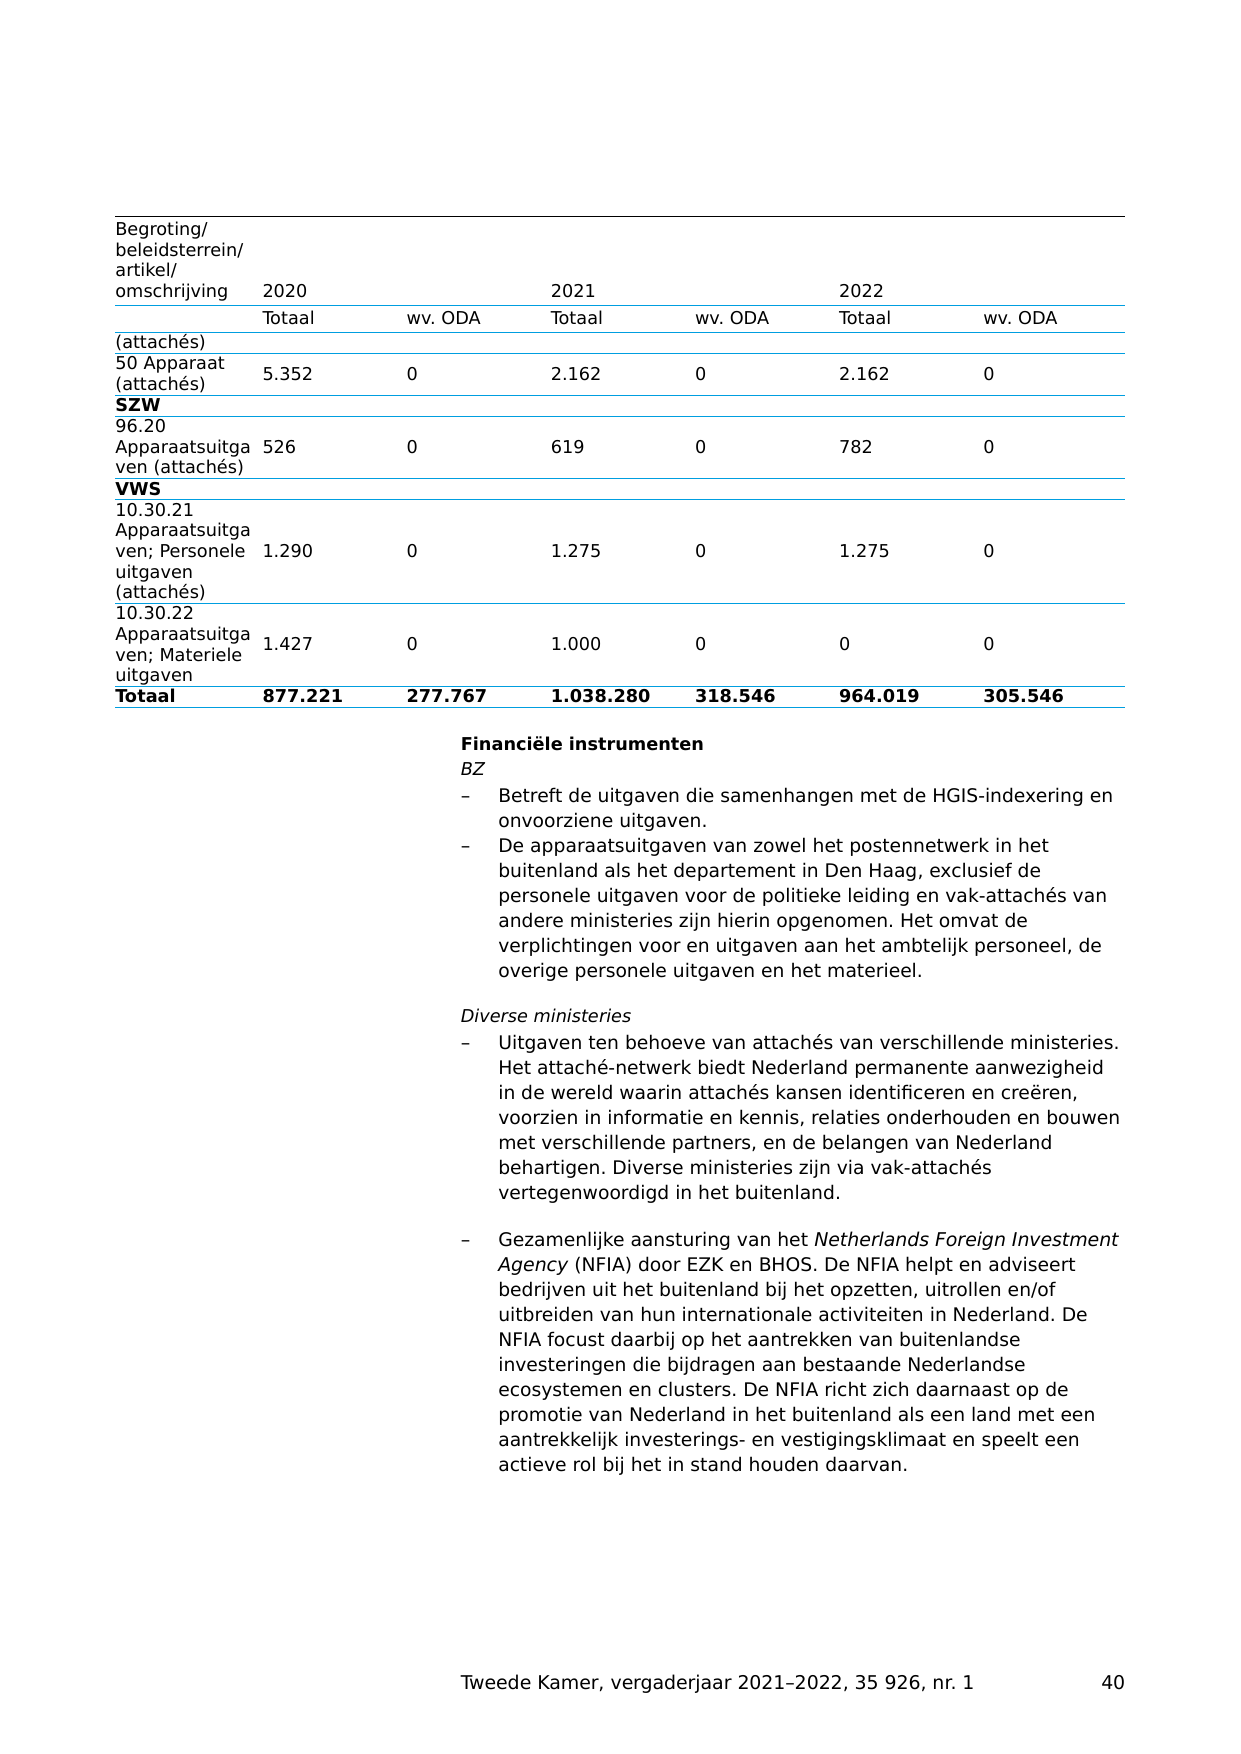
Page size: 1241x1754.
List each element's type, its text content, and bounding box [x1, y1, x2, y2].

table_cell [692, 396, 836, 416]
table_cell 5.352 [259, 354, 403, 394]
table_cell [836, 333, 980, 353]
table_cell Totaal [259, 306, 403, 332]
table_cell [692, 333, 836, 353]
table_cell [836, 479, 980, 499]
table_cell Totaal [115, 687, 259, 707]
table_cell 964.019 [836, 687, 980, 707]
table_cell wv. ODA [404, 306, 548, 332]
table_cell 10.30.21 Apparaatsuitgaven; Personele uitgaven (attachés) [115, 500, 259, 603]
table_cell 0 [980, 500, 1125, 603]
table_cell 10.30.22 Apparaatsuitgaven; Materiele uitgaven [115, 604, 259, 686]
table_cell 318.546 [692, 687, 836, 707]
list Betreft de uitgaven die samenhangen met de HGIS-indexering en onvoorziene uitgaven. [461, 782, 1125, 832]
table_cell 782 [836, 417, 980, 478]
table_cell 2.162 [548, 354, 692, 394]
table_cell 2022 [836, 217, 1125, 304]
table_cell 0 [980, 354, 1125, 394]
table_cell 277.767 [404, 687, 548, 707]
list Gezamenlijke aansturing van het Netherlands Foreign Investment Agency (NFIA) door EZK en BHOS. De NFIA helpt en adviseert bedrijven uit het buitenland bij het opzetten, uitrollen en/of uitbreiden van hun internationale activiteiten in Nederland. De NFIA focust daarbij op het aantrekken van buitenlandse investeringen die bijdragen aan bestaande Nederlandse ecosystemen en clusters. De NFIA richt zich daarnaast op de promotie van Nederland in het buitenland als een land met een aantrekkelijk investerings- en vestigingsklimaat en speelt een actieve rol bij het in stand houden daarvan. [461, 1226, 1125, 1476]
text Diverse ministeries [461, 1004, 1125, 1027]
table_cell [980, 479, 1125, 499]
table_cell 1.275 [836, 500, 980, 603]
table_cell [115, 306, 259, 332]
table_cell 305.546 [980, 687, 1125, 707]
table_cell 877.221 [259, 687, 403, 707]
table_cell [259, 479, 403, 499]
list Uitgaven ten behoeve van attachés van verschillende ministeries. Het attaché-netwerk biedt Nederland permanente aanwezigheid in de wereld waarin attachés kansen identificeren en creëren, voorzien in informatie en kennis, relaties onderhouden en bouwen met verschillende partners, en de belangen van Nederland behartigen. Diverse ministeries zijn via vak-attachés vertegenwoordigd in het buitenland. [461, 1029, 1125, 1204]
table_cell Begroting/beleidsterrein/artikel/omschrijving [115, 217, 259, 304]
table_cell wv. ODA [980, 306, 1125, 332]
table_cell 1.290 [259, 500, 403, 603]
table_cell 50 Apparaat (attachés) [115, 354, 259, 394]
text BZ [461, 757, 1125, 780]
table_cell [548, 333, 692, 353]
table_cell 526 [259, 417, 403, 478]
table_cell 0 [692, 354, 836, 394]
table_cell VWS [115, 479, 259, 499]
table_cell 0 [404, 604, 548, 686]
table_cell 0 [980, 604, 1125, 686]
table_cell 0 [404, 500, 548, 603]
table_cell 2020 [259, 217, 548, 304]
table_cell 0 [692, 417, 836, 478]
table_cell [548, 396, 692, 416]
table_cell [980, 396, 1125, 416]
table_cell 0 [980, 417, 1125, 478]
table_cell [692, 479, 836, 499]
table_cell 1.427 [259, 604, 403, 686]
table_cell wv. ODA [692, 306, 836, 332]
table_cell 1.000 [548, 604, 692, 686]
table_header Tabel 9 Apparaatskosten (incl. postennet) en overige uitgaven (bedragen x EUR 1 000) [115, 191, 1125, 216]
table_cell Totaal [548, 306, 692, 332]
table_cell 1.038.280 [548, 687, 692, 707]
table_cell SZW [115, 396, 259, 416]
table_cell 0 [692, 500, 836, 603]
table_cell 2.162 [836, 354, 980, 394]
table_cell [404, 333, 548, 353]
table_cell 0 [404, 417, 548, 478]
table_cell (attachés) [115, 333, 259, 353]
table_cell 619 [548, 417, 692, 478]
table_cell 1.275 [548, 500, 692, 603]
table_cell [836, 396, 980, 416]
table_cell [404, 479, 548, 499]
table_cell Totaal [836, 306, 980, 332]
table_cell 0 [692, 604, 836, 686]
table_cell [548, 479, 692, 499]
table_cell [259, 333, 403, 353]
table_cell [404, 396, 548, 416]
table_cell [259, 396, 403, 416]
list De apparaatsuitgaven van zowel het postennetwerk in het buitenland als het departement in Den Haag, exclusief de personele uitgaven voor de politieke leiding en vak-attachés van andere ministeries zijn hierin opgenomen. Het omvat de verplichtingen voor en uitgaven aan het ambtelijk personeel, de overige personele uitgaven en het materieel. [461, 832, 1125, 982]
table_cell 0 [404, 354, 548, 394]
text Financiële instrumenten [461, 732, 1125, 755]
table_cell 96.20 Apparaatsuitgaven (attachés) [115, 417, 259, 478]
table_cell 0 [836, 604, 980, 686]
table_cell 2021 [548, 217, 836, 304]
table_cell [980, 333, 1125, 353]
